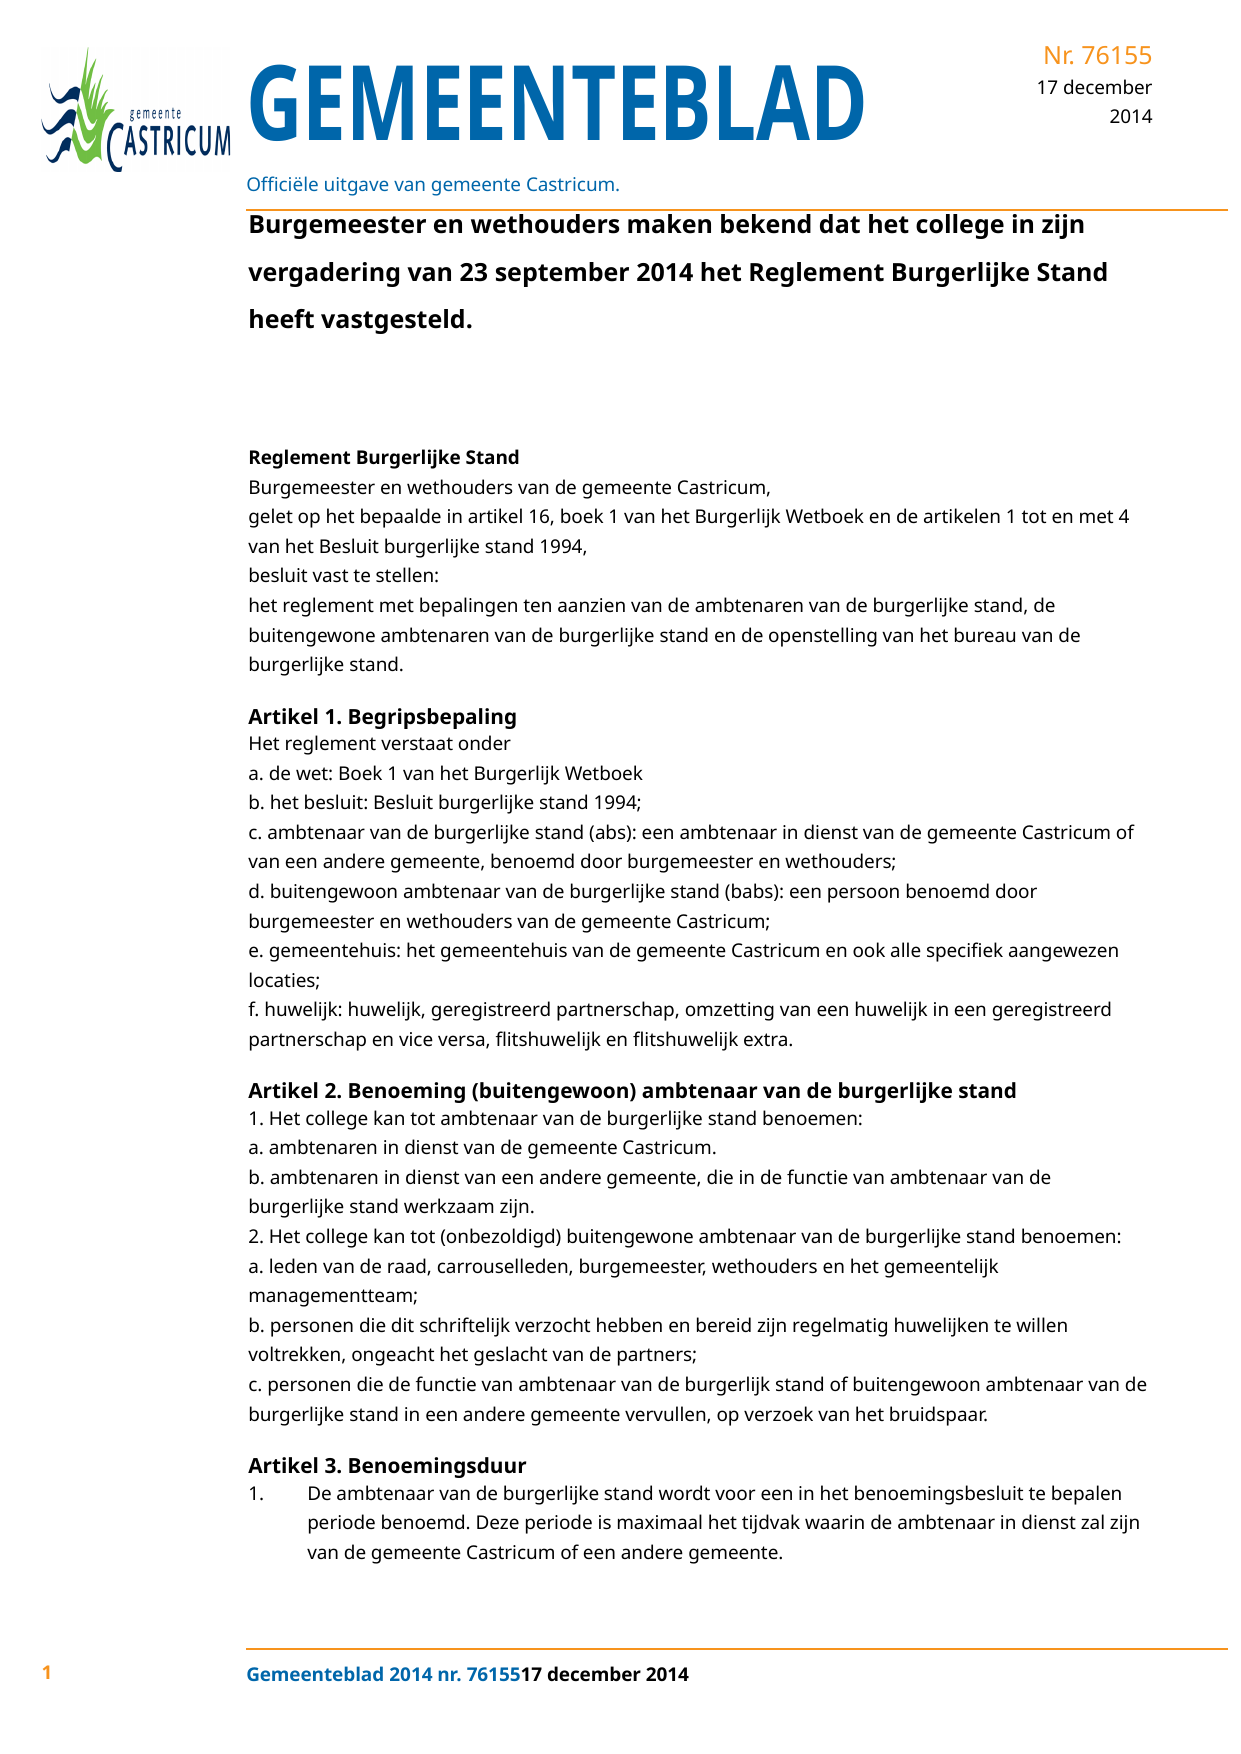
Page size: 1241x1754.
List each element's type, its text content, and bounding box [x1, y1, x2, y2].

text Reglement Burgerlijke Stand [248, 444, 1152, 470]
text c. ambtenaar van de burgerlijke stand (abs): een ambtenaar in dienst van de gemeente Castricum of van een andere gemeente, benoemd door burgemeester en wethouders; [248, 819, 1152, 874]
text a. de wet: Boek 1 van het Burgerlijk Wetboek [248, 760, 1152, 786]
text Artikel 1. Begripsbepaling [248, 702, 1152, 730]
text b. personen die dit schriftelijk verzocht hebben en bereid zijn regelmatig huwelijken te willen voltrekken, ongeacht het geslacht van de partners; [248, 1312, 1152, 1367]
text e. gemeentehuis: het gemeentehuis van de gemeente Castricum en ook alle specifiek aangewezen locaties; [248, 937, 1152, 993]
text Burgemeester en wethouders maken bekend dat het college in zijn vergadering van 23 september 2014 het Reglement Burgerlijke Stand heeft vastgesteld. [248, 211, 1152, 336]
text Artikel 3. Benoemingsduur [248, 1451, 1152, 1480]
text b. ambtenaren in dienst van een andere gemeente, die in de functie van ambtenaar van de burgerlijke stand werkzaam zijn. [248, 1164, 1152, 1219]
text f. huwelijk: huwelijk, geregistreerd partnerschap, omzetting van een huwelijk in een geregistreerd partnerschap en vice versa, flitshuwelijk en flitshuwelijk extra. [248, 997, 1152, 1052]
text gelet op het bepaalde in artikel 16, boek 1 van het Burgerlijk Wetboek en de artikelen 1 tot en met 4 van het Besluit burgerlijke stand 1994, [248, 503, 1152, 559]
text b. het besluit: Besluit burgerlijke stand 1994; [248, 789, 1152, 815]
text c. personen die de functie van ambtenaar van de burgerlijk stand of buitengewoon ambtenaar van de burgerlijke stand in een andere gemeente vervullen, op verzoek van het bruidspaar. [248, 1371, 1152, 1427]
text besluit vast te stellen: [248, 563, 1152, 588]
text 1. Het college kan tot ambtenaar van de burgerlijke stand benoemen: [248, 1105, 1152, 1131]
picture [41, 47, 231, 172]
text Burgemeester en wethouders van de gemeente Castricum, [248, 474, 1152, 500]
text 2. Het college kan tot (onbezoldigd) buitengewone ambtenaar van de burgerlijke stand benoemen: [248, 1223, 1152, 1249]
text Artikel 2. Benoeming (buitengewoon) ambtenaar van de burgerlijke stand [248, 1077, 1152, 1105]
text a. leden van de raad, carrouselleden, burgemeester, wethouders en het gemeentelijk managementteam; [248, 1253, 1152, 1308]
text d. buitengewoon ambtenaar van de burgerlijke stand (babs): een persoon benoemd door burgemeester en wethouders van de gemeente Castricum; [248, 878, 1152, 933]
text a. ambtenaren in dienst van de gemeente Castricum. [248, 1134, 1152, 1160]
text het reglement met bepalingen ten aanzien van de ambtenaren van de burgerlijke stand, de buitengewone ambtenaren van de burgerlijke stand en de openstelling van het bureau van de burgerlijke stand. [248, 592, 1152, 677]
text Het reglement verstaat onder [248, 730, 1152, 756]
list De ambtenaar van de burgerlijke stand wordt voor een in het benoemingsbesluit te bepalen periode benoemd. Deze periode is maximaal het tijdvak waarin de ambtenaar in dienst zal zijn van de gemeente Castricum of een andere gemeente. [248, 1480, 1152, 1564]
